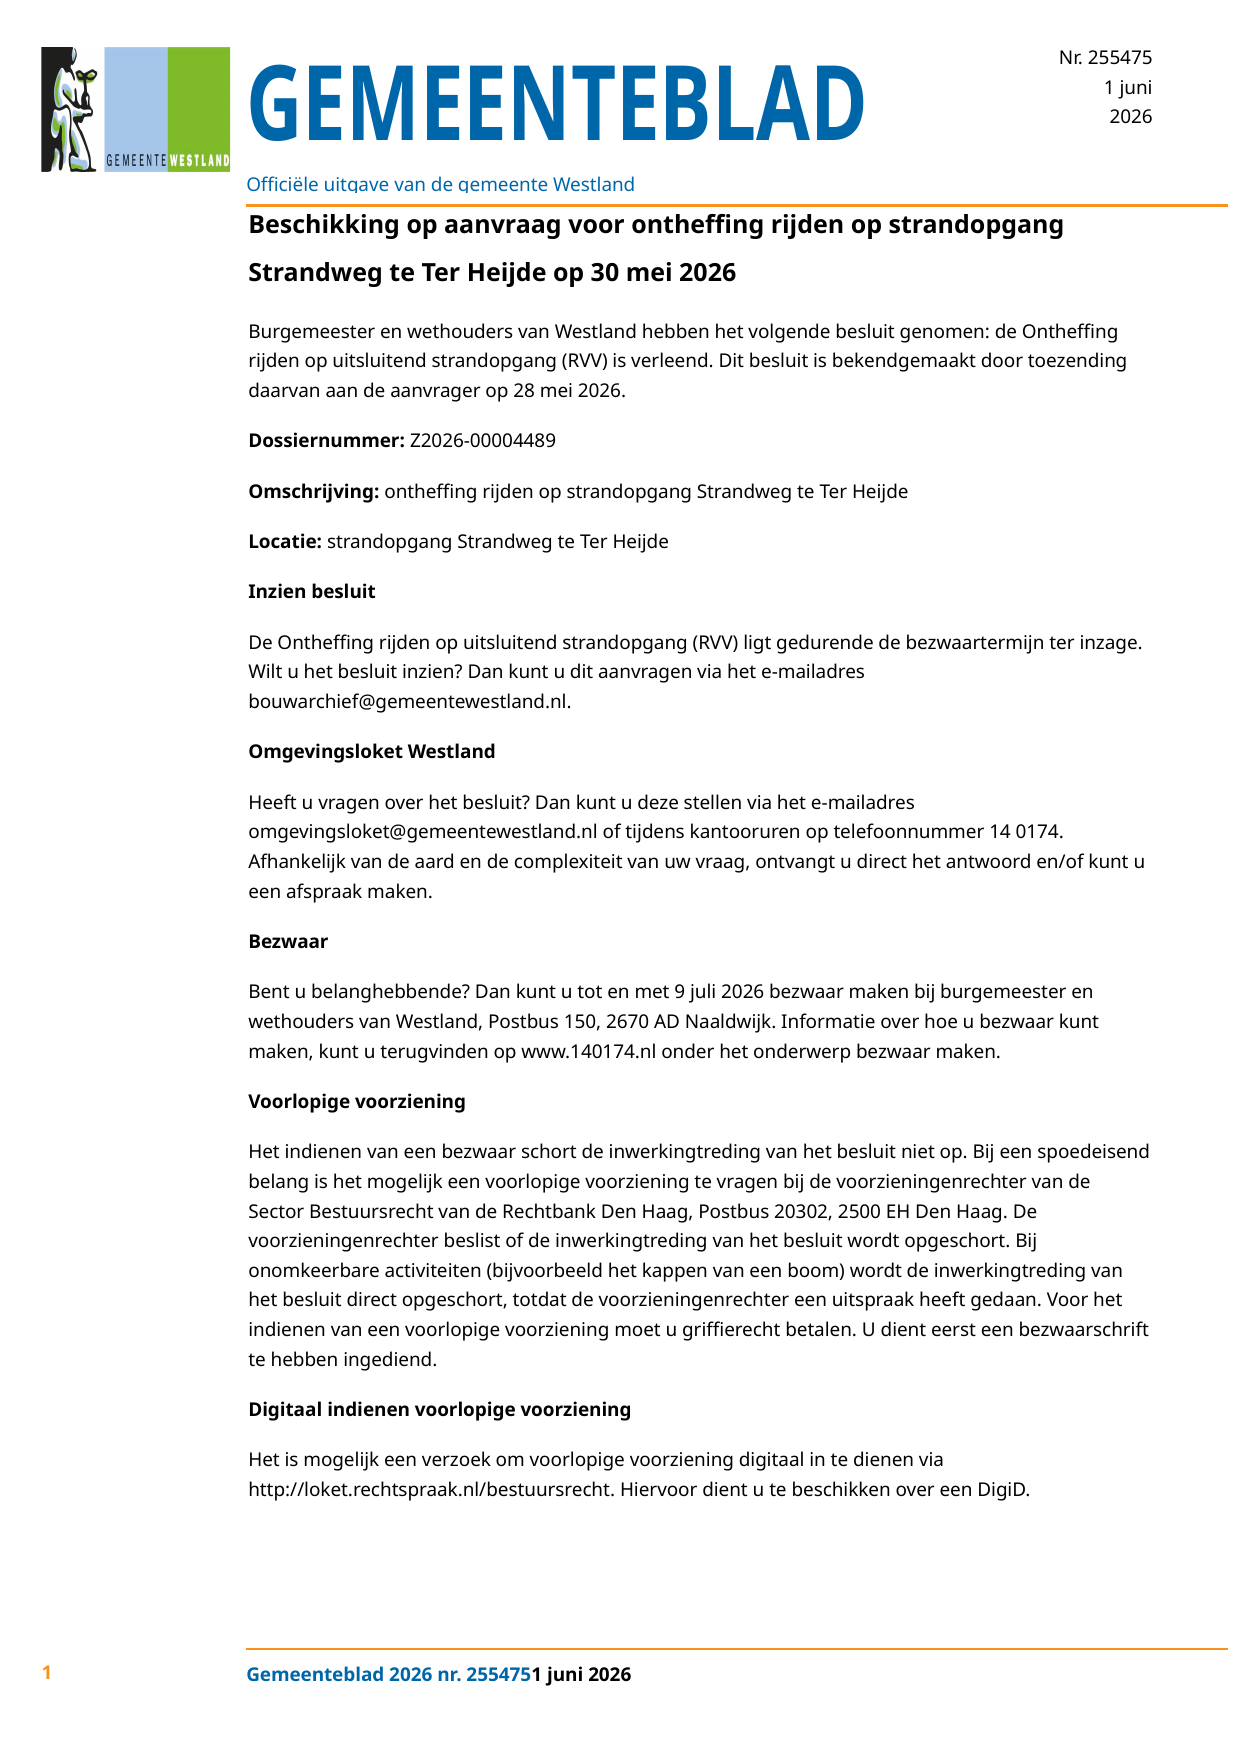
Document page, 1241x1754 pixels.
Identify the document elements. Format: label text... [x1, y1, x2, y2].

text Bezwaar [248, 928, 1152, 954]
text Locatie: strandopgang Strandweg te Ter Heijde [248, 528, 1152, 554]
text Dossiernummer: Z2026-00004489 [248, 427, 1152, 453]
text Het indienen van een bezwaar schort de inwerkingtreding van het besluit niet op. Bij een spoedeisend belang is het mogelijk een voorlopige voorziening te vragen bij de voorzieningenrechter van de Sector Bestuursrecht van de Rechtbank Den Haag, Postbus 20302, 2500 EH Den Haag. De voorzieningenrechter beslist of de inwerkingtreding van het besluit wordt opgeschort. Bij onomkeerbare activiteiten (bijvoorbeeld het kappen van een boom) wordt de inwerkingtreding van het besluit direct opgeschort, totdat de voorzieningenrechter een uitspraak heeft gedaan. Voor het indienen van een voorlopige voorziening moet u griffierecht betalen. U dient eerst een bezwaarschrift te hebben ingediend. [248, 1139, 1152, 1372]
text Bent u belanghebbende? Dan kunt u tot en met 9 juli 2026 bezwaar maken bij burgemeester en wethouders van Westland, Postbus 150, 2670 AD Naaldwijk. Informatie over hoe u bezwaar kunt maken, kunt u terugvinden op www.140174.nl onder het onderwerp bezwaar maken. [248, 979, 1152, 1064]
text Heeft u vragen over het besluit? Dan kunt u deze stellen via het e-mailadres omgevingsloket@gemeentewestland.nl of tijdens kantooruren op telefoonnummer 14 0174. Afhankelijk van de aard en de complexiteit van uw vraag, ontvangt u direct het antwoord en/of kunt u een afspraak maken. [248, 789, 1152, 904]
text Burgemeester en wethouders van Westland hebben het volgende besluit genomen: de Ontheffing rijden op uitsluitend strandopgang (RVV) is verleend. Dit besluit is bekendgemaakt door toezending daarvan aan de aanvrager op 28 mei 2026. [248, 318, 1152, 403]
text De Ontheffing rijden op uitsluitend strandopgang (RVV) ligt gedurende de bezwaartermijn ter inzage. Wilt u het besluit inzien? Dan kunt u dit aanvragen via het e-mailadres bouwarchief@gemeentewestland.nl. [248, 629, 1152, 714]
text Het is mogelijk een verzoek om voorlopige voorziening digitaal in te dienen via http://loket.rechtspraak.nl/bestuursrecht. Hiervoor dient u te beschikken over een DigiD. [248, 1447, 1152, 1502]
text Digitaal indienen voorlopige voorziening [248, 1396, 1152, 1422]
text Inzien besluit [248, 579, 1152, 604]
text Voorlopige voorziening [248, 1088, 1152, 1114]
picture [41, 47, 231, 172]
text Beschikking op aanvraag voor ontheffing rijden op strandopgang Strandweg te Ter Heijde op 30 mei 2026 [248, 207, 1152, 288]
text Omgevingsloket Westland [248, 739, 1152, 764]
text Omschrijving: ontheffing rijden op strandopgang Strandweg te Ter Heijde [248, 478, 1152, 504]
